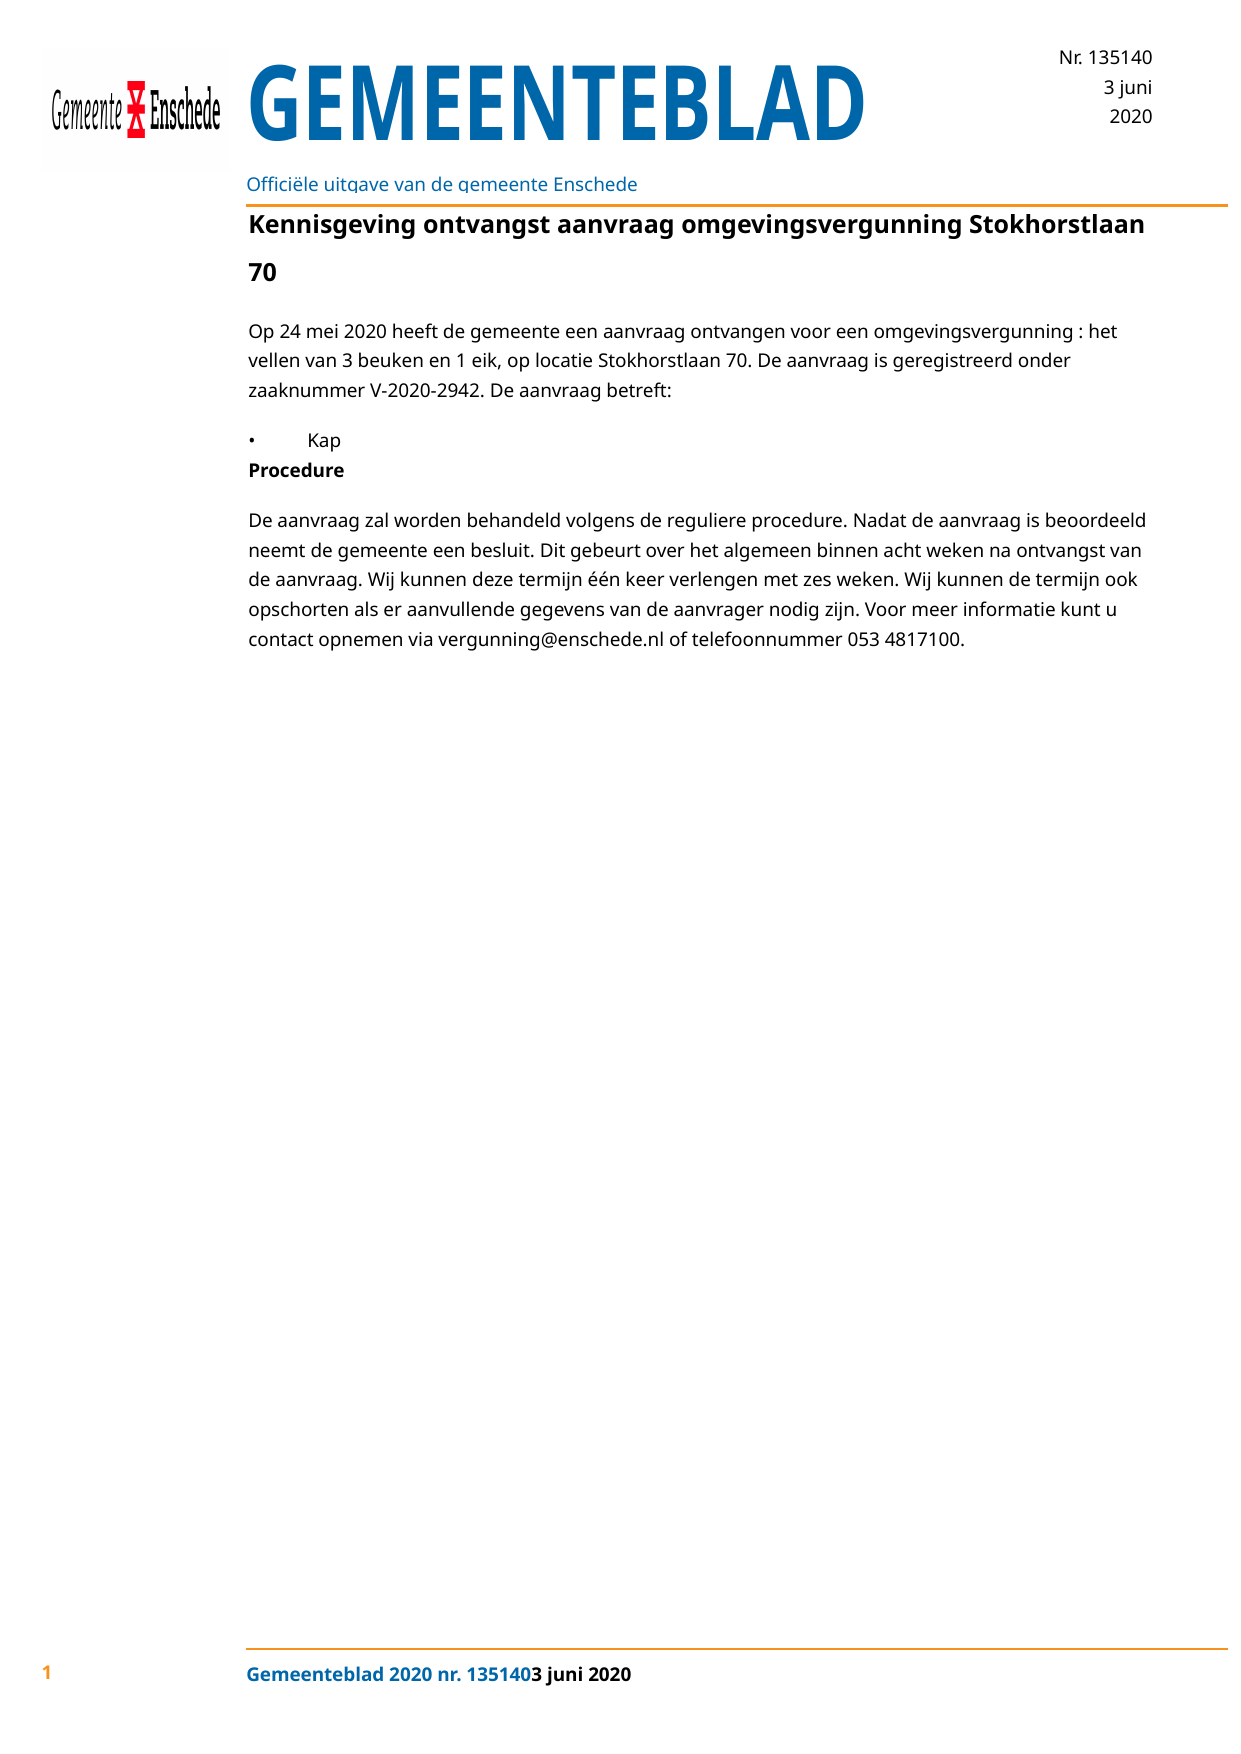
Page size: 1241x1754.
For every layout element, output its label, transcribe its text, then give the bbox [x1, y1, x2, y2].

list Kap [248, 427, 1152, 453]
text Op 24 mei 2020 heeft de gemeente een aanvraag ontvangen voor een omgevingsvergunning : het vellen van 3 beuken en 1 eik, op locatie Stokhorstlaan 70. De aanvraag is geregistreerd onder zaaknummer V-2020-2942. De aanvraag betreft: [248, 318, 1152, 403]
picture [41, 47, 231, 172]
text Procedure [248, 457, 1152, 483]
text Kennisgeving ontvangst aanvraag omgevingsvergunning Stokhorstlaan 70 [248, 207, 1152, 288]
text De aanvraag zal worden behandeld volgens de reguliere procedure. Nadat de aanvraag is beoordeeld neemt de gemeente een besluit. Dit gebeurt over het algemeen binnen acht weken na ontvangst van de aanvraag. Wij kunnen deze termijn één keer verlengen met zes weken. Wij kunnen de termijn ook opschorten als er aanvullende gegevens van de aanvrager nodig zijn. Voor meer informatie kunt u contact opnemen via vergunning@enschede.nl of telefoonnummer 053 4817100. [248, 507, 1152, 652]
